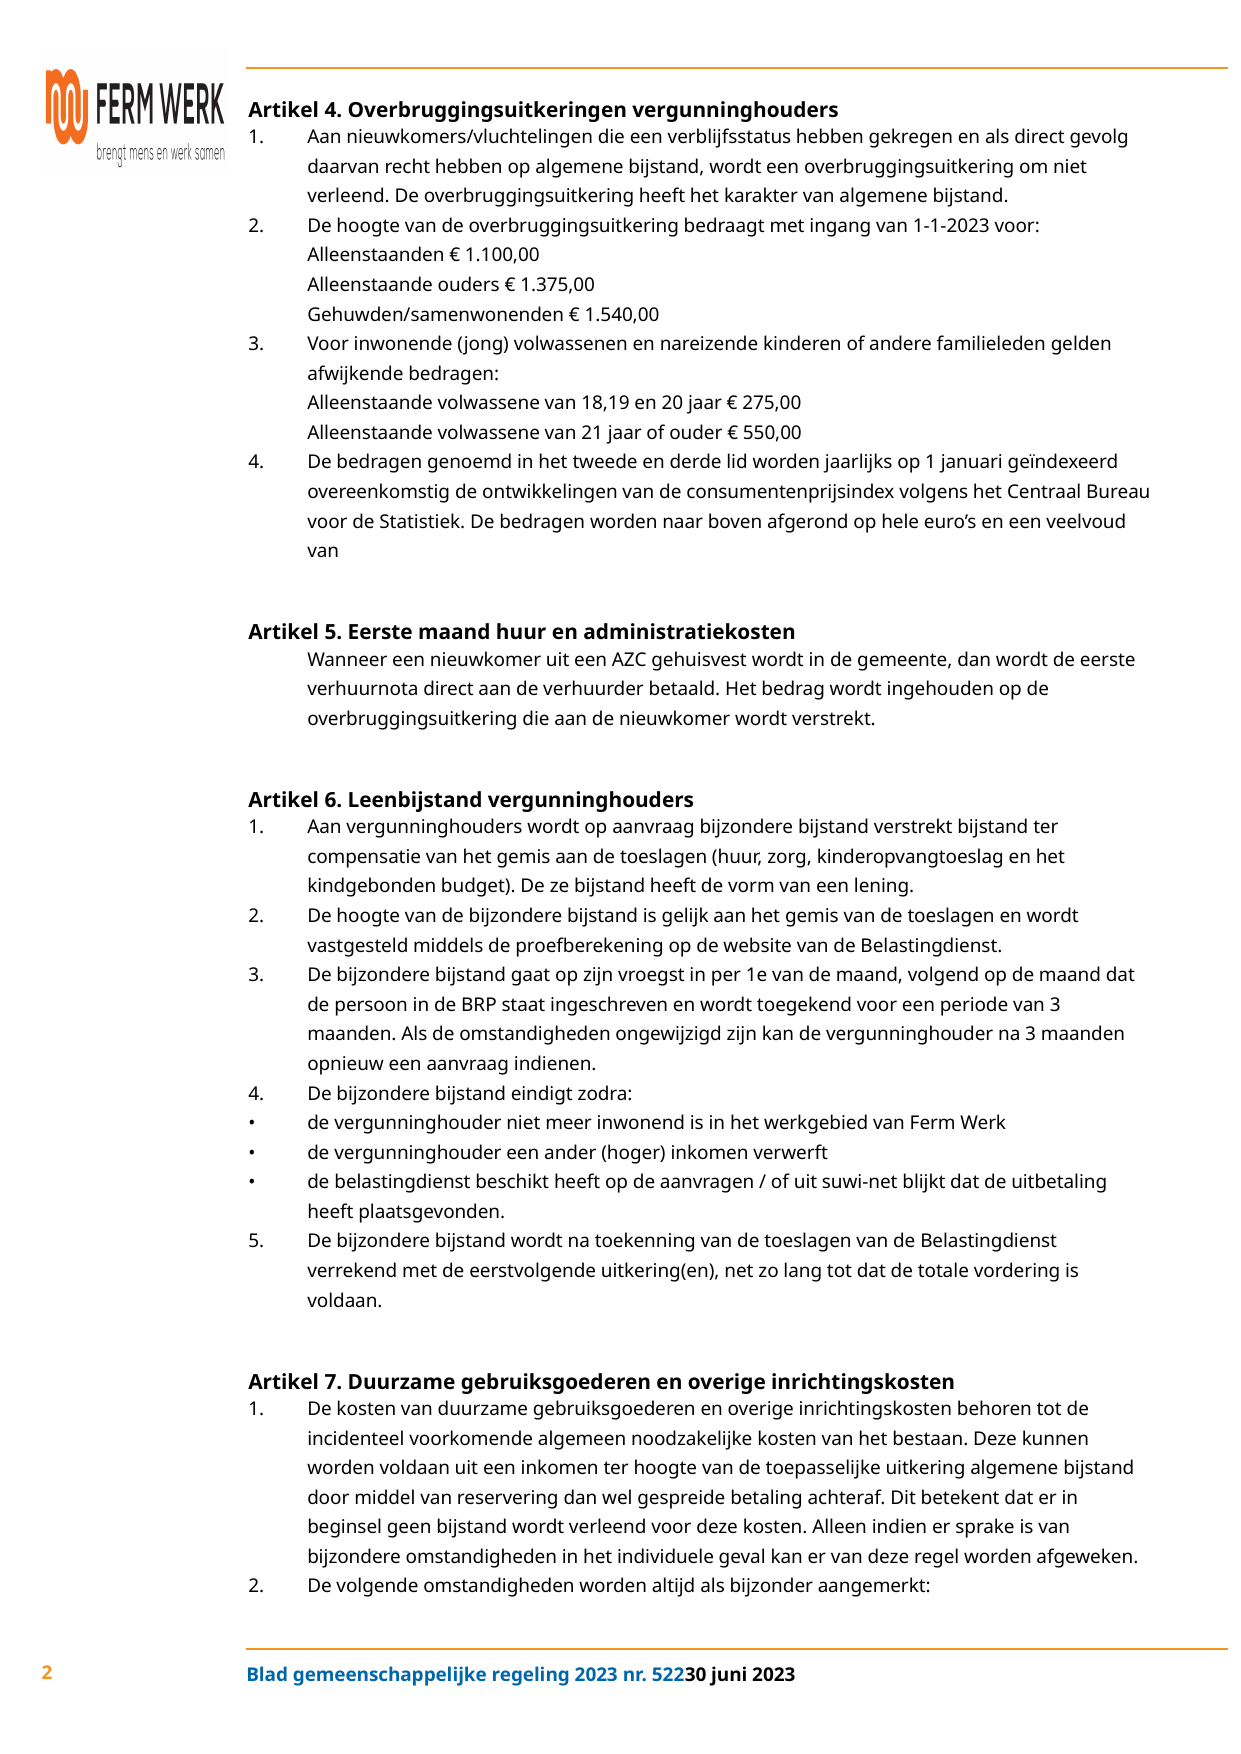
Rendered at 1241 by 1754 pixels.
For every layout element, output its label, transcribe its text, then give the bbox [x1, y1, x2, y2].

list Aan nieuwkomers/vluchtelingen die een verblijfsstatus hebben gekregen en als direct gevolg daarvan recht hebben op algemene bijstand, wordt een overbruggingsuitkering om niet verleend. De overbruggingsuitkering heeft het karakter van algemene bijstand. [248, 123, 1152, 208]
list De hoogte van de bijzondere bijstand is gelijk aan het gemis van de toeslagen en wordt vastgesteld middels de proefberekening op de website van de Belastingdienst. [248, 902, 1152, 957]
list De bijzondere bijstand wordt na toekenning van de toeslagen van de Belastingdienst verrekend met de eerstvolgende uitkering(en), net zo lang tot dat de totale vordering is voldaan. [248, 1228, 1152, 1312]
list Voor inwonende (jong) volwassenen en nareizende kinderen of andere familieleden gelden afwijkende bedragen: [248, 330, 1152, 386]
text Artikel 5. Eerste maand huur en administratiekosten [248, 617, 1152, 646]
list Alleenstaande volwassene van 21 jaar of ouder € 550,00 [248, 419, 1152, 445]
list de vergunninghouder niet meer inwonend is in het werkgebied van Ferm Werk [248, 1109, 1152, 1135]
list De bijzondere bijstand eindigt zodra: [248, 1080, 1152, 1105]
list Gehuwden/samenwonenden € 1.540,00 [248, 301, 1152, 326]
list Aan vergunninghouders wordt op aanvraag bijzondere bijstand verstrekt bijstand ter compensatie van het gemis aan de toeslagen (huur, zorg, kinderopvangtoeslag en het kindgebonden budget). De ze bijstand heeft de vorm van een lening. [248, 813, 1152, 898]
list De bedragen genoemd in het tweede en derde lid worden jaarlijks op 1 januari geïndexeerd overeenkomstig de ontwikkelingen van de consumentenprijsindex volgens het Centraal Bureau voor de Statistiek. De bedragen worden naar boven afgerond op hele euro’s en een veelvoud van [248, 449, 1152, 563]
list Alleenstaande ouders € 1.375,00 [248, 271, 1152, 297]
text Artikel 7. Duurzame gebruiksgoederen en overige inrichtingskosten [248, 1367, 1152, 1395]
list Alleenstaanden € 1.100,00 [248, 242, 1152, 267]
list De hoogte van de overbruggingsuitkering bedraagt met ingang van 1-1-2023 voor: [248, 212, 1152, 238]
list Alleenstaande volwassene van 18,19 en 20 jaar € 275,00 [248, 389, 1152, 415]
text Artikel 4. Overbruggingsuitkeringen vergunninghouders [248, 95, 1152, 123]
list De kosten van duurzame gebruiksgoederen en overige inrichtingskosten behoren tot de incidenteel voorkomende algemeen noodzakelijke kosten van het bestaan. Deze kunnen worden voldaan uit een inkomen ter hoogte van de toepasselijke uitkering algemene bijstand door middel van reservering dan wel gespreide betaling achteraf. Dit betekent dat er in beginsel geen bijstand wordt verleend voor deze kosten. Alleen indien er sprake is van bijzondere omstandigheden in het individuele geval kan er van deze regel worden afgeweken. [248, 1395, 1152, 1569]
list de belastingdienst beschikt heeft op de aanvragen / of uit suwi-net blijkt dat de uitbetaling heeft plaatsgevonden. [248, 1168, 1152, 1224]
picture [41, 47, 231, 172]
list de vergunninghouder een ander (hoger) inkomen verwerft [248, 1139, 1152, 1164]
list Wanneer een nieuwkomer uit een AZC gehuisvest wordt in de gemeente, dan wordt de eerste verhuurnota direct aan de verhuurder betaald. Het bedrag wordt ingehouden op de overbruggingsuitkering die aan de nieuwkomer wordt verstrekt. [248, 646, 1152, 731]
text Artikel 6. Leenbijstand vergunninghouders [248, 785, 1152, 813]
list De volgende omstandigheden worden altijd als bijzonder aangemerkt: [248, 1573, 1152, 1598]
list De bijzondere bijstand gaat op zijn vroegst in per 1e van de maand, volgend op de maand dat de persoon in de BRP staat ingeschreven en wordt toegekend voor een periode van 3 maanden. Als de omstandigheden ongewijzigd zijn kan de vergunninghouder na 3 maanden opnieuw een aanvraag indienen. [248, 961, 1152, 1076]
